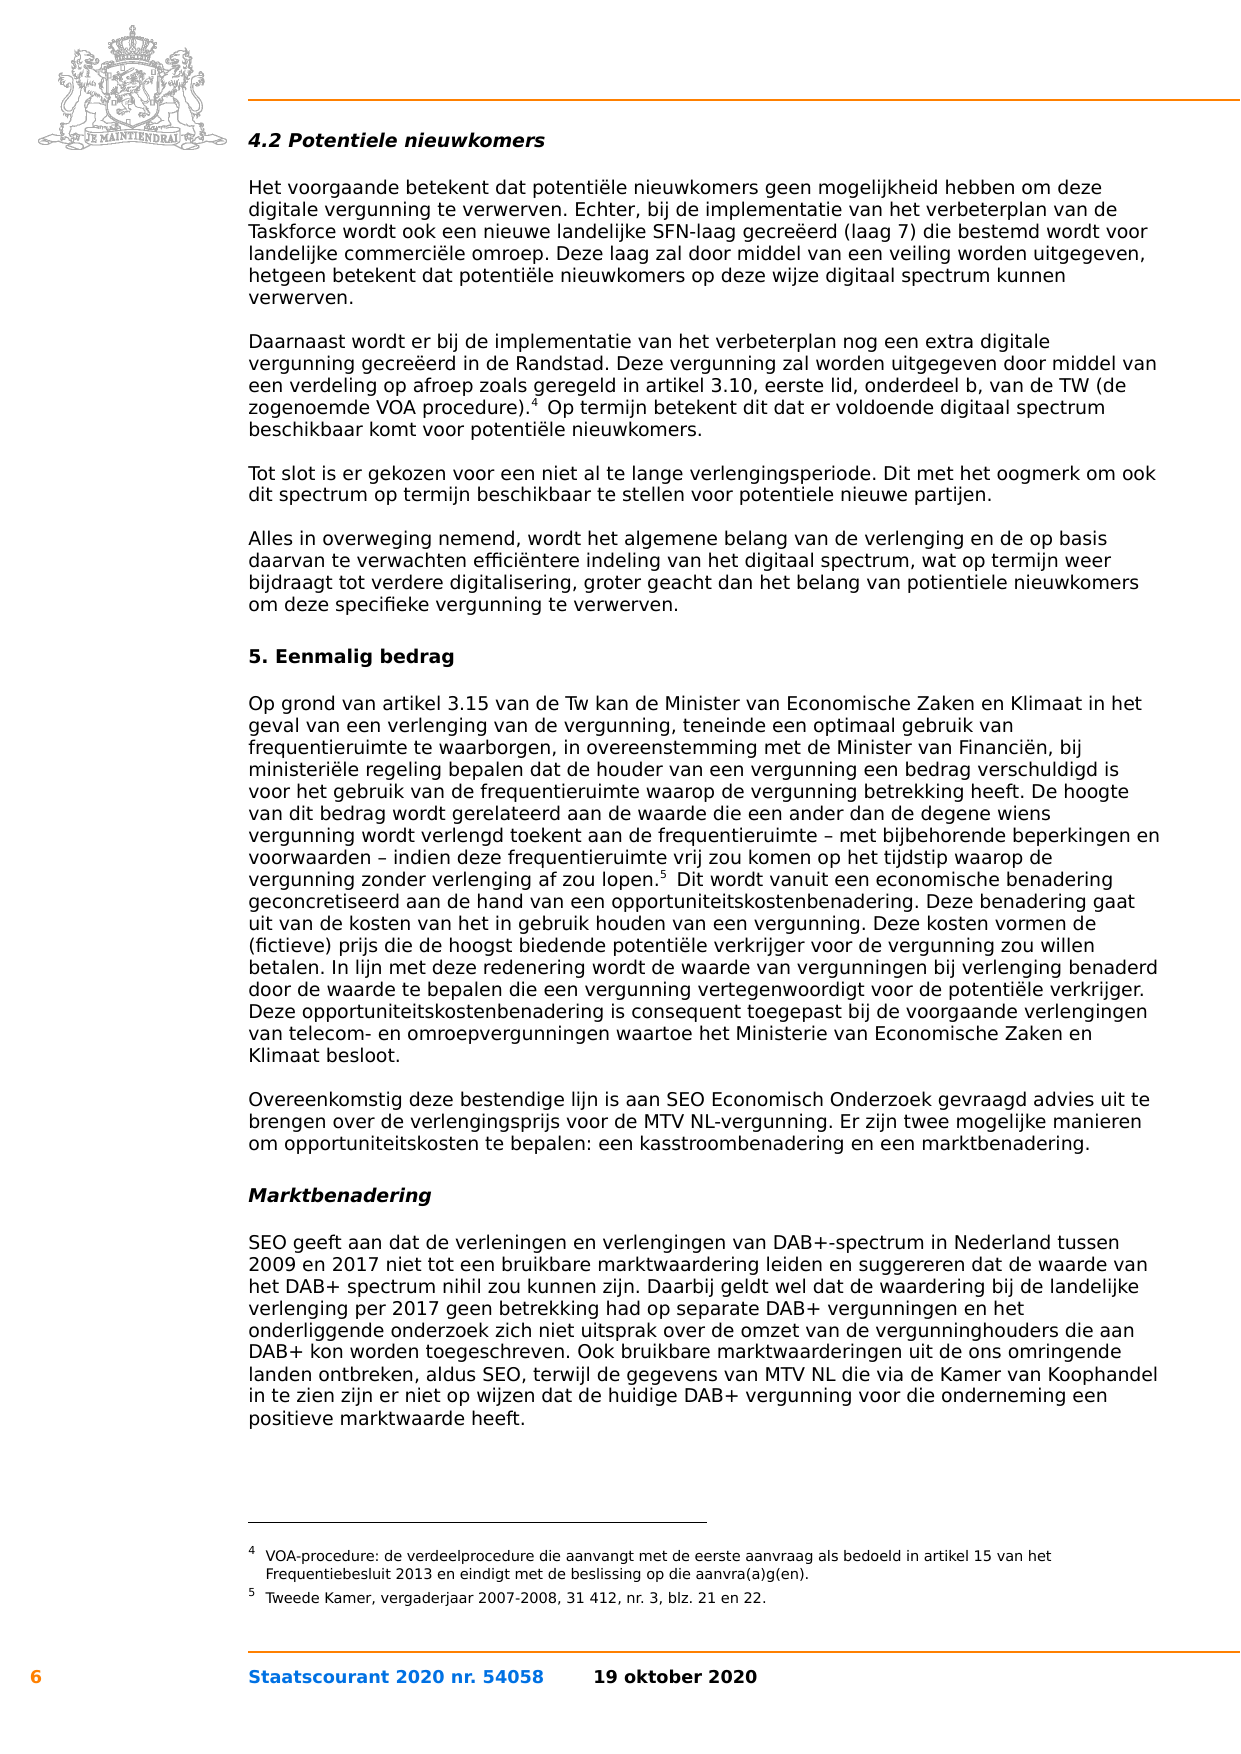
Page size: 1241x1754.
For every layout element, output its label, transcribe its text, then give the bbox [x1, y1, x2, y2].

text SEO geeft aan dat de verleningen en verlengingen van DAB+-spectrum in Nederland tussen 2009 en 2017 niet tot een bruikbare marktwaardering leiden en suggereren dat de waarde van het DAB+ spectrum nihil zou kunnen zijn. Daarbij geldt wel dat de waardering bij de landelijke verlenging per 2017 geen betrekking had op separate DAB+ vergunningen en het onderliggende onderzoek zich niet uitsprak over de omzet van de vergunninghouders die aan DAB+ kon worden toegeschreven. Ook bruikbare marktwaarderingen uit de ons omringende landen ontbreken, aldus SEO, terwijl de gegevens van MTV NL die via de Kamer van Koophandel in te zien zijn er niet op wijzen dat de huidige DAB+ vergunning voor die onderneming een positieve marktwaarde heeft. [248, 1232, 1163, 1429]
text Alles in overweging nemend, wordt het algemene belang van de verlenging en de op basis daarvan te verwachten efficiëntere indeling van het digitaal spectrum, wat op termijn weer bijdraagt tot verdere digitalisering, groter geacht dan het belang van potientiele nieuwkomers om deze specifieke vergunning te verwerven. [248, 528, 1163, 616]
text Het voorgaande betekent dat potentiële nieuwkomers geen mogelijkheid hebben om deze digitale vergunning te verwerven. Echter, bij de implementatie van het verbeterplan van de Taskforce wordt ook een nieuwe landelijke SFN-laag gecreëerd (laag 7) die bestemd wordt voor landelijke commerciële omroep. Deze laag zal door middel van een veiling worden uitgegeven, hetgeen betekent dat potentiële nieuwkomers op deze wijze digitaal spectrum kunnen verwerven. [248, 177, 1163, 309]
subtitle 5. Eenmalig bedrag [248, 646, 1163, 668]
text Op grond van artikel 3.15 van de Tw kan de Minister van Economische Zaken en Klimaat in het geval van een verlenging van de vergunning, teneinde een optimaal gebruik van frequentieruimte te waarborgen, in overeenstemming met de Minister van Financiën, bij ministeriële regeling bepalen dat de houder van een vergunning een bedrag verschuldigd is voor het gebruik van de frequentieruimte waarop de vergunning betrekking heeft. De hoogte van dit bedrag wordt gerelateerd aan de waarde die een ander dan de degene wiens vergunning wordt verlengd toekent aan de frequentieruimte – met bijbehorende beperkingen en voorwaarden – indien deze frequentieruimte vrij zou komen op het tijdstip waarop de vergunning zonder verlenging af zou lopen. Dit wordt vanuit een economische benadering geconcretiseerd aan de hand van een opportuniteitskostenbenadering. Deze benadering gaat uit van de kosten van het in gebruik houden van een vergunning. Deze kosten vormen de (fictieve) prijs die de hoogst biedende potentiële verkrijger voor de vergunning zou willen betalen. In lijn met deze redenering wordt de waarde van vergunningen bij verlenging benaderd door de waarde te bepalen die een vergunning vertegenwoordigt voor de potentiële verkrijger. Deze opportuniteitskostenbenadering is consequent toegepast bij de voorgaande verlengingen van telecom- en omroepvergunningen waartoe het Ministerie van Economische Zaken en Klimaat besloot. [248, 693, 1163, 1067]
text Daarnaast wordt er bij de implementatie van het verbeterplan nog een extra digitale vergunning gecreëerd in de Randstad. Deze vergunning zal worden uitgegeven door middel van een verdeling op afroep zoals geregeld in artikel 3.10, eerste lid, onderdeel b, van de TW (de zogenoemde VOA procedure). Op termijn betekent dit dat er voldoende digitaal spectrum beschikbaar komt voor potentiële nieuwkomers. [248, 331, 1163, 441]
text VOA-procedure: de verdeelprocedure die aanvangt met de eerste aanvraag als bedoeld in artikel 15 van het Frequentiebesluit 2013 en eindigt met de beslissing op die aanvra(a)g(en). [248, 1544, 1163, 1583]
subtitle Marktbenadering [248, 1184, 1163, 1207]
text Overeenkomstig deze bestendige lijn is aan SEO Economisch Onderzoek gevraagd advies uit te brengen over de verlengingsprijs voor de MTV NL-vergunning. Er zijn twee mogelijke manieren om opportuniteitskosten te bepalen: een kasstroombenadering en een marktbenadering. [248, 1089, 1163, 1154]
picture [38, 25, 227, 150]
subtitle 4.2 Potentiele nieuwkomers [248, 130, 1163, 152]
text Tweede Kamer, vergaderjaar 2007-2008, 31 412, nr. 3, blz. 21 en 22. [248, 1586, 1163, 1608]
text Tot slot is er gekozen voor een niet al te lange verlengingsperiode. Dit met het oogmerk om ook dit spectrum op termijn beschikbaar te stellen voor potentiele nieuwe partijen. [248, 462, 1163, 506]
